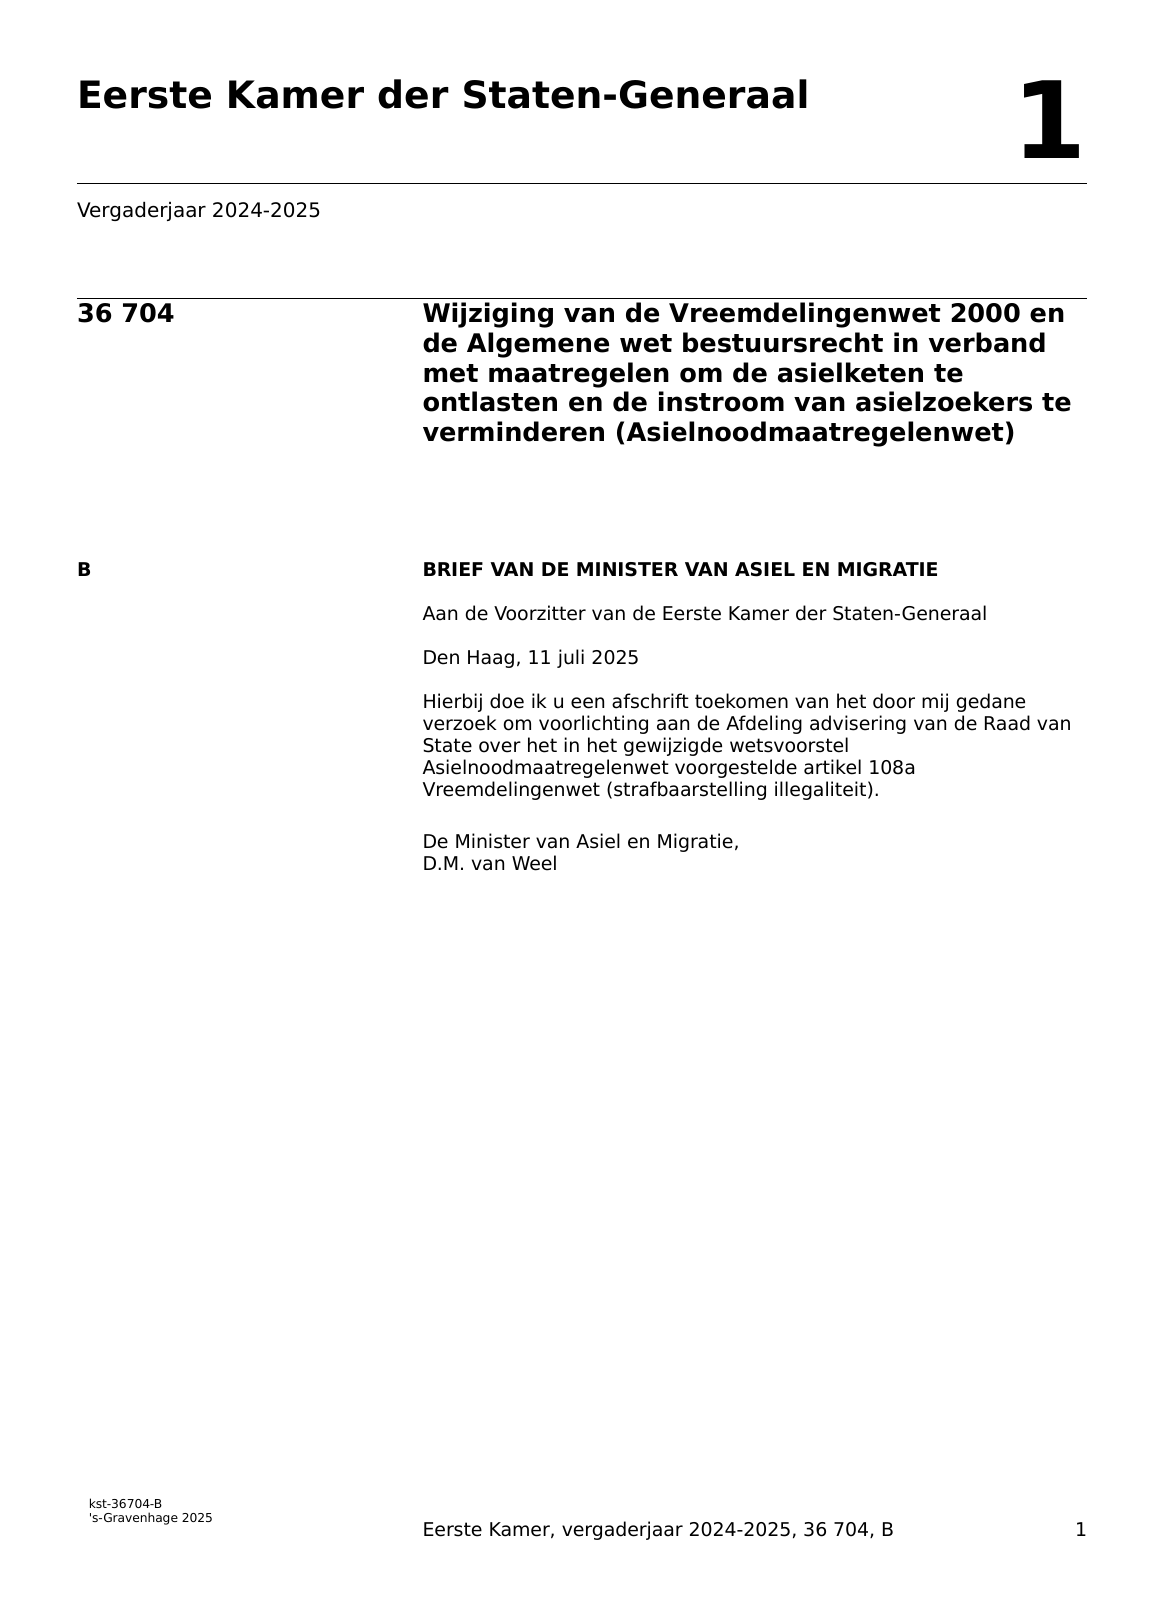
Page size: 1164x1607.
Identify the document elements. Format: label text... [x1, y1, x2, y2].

text Den Haag, 11 juli 2025 [422, 647, 1087, 669]
text kst-36704-B [88, 1497, 323, 1511]
table_header Eerste Kamer der Staten-Generaal [77, 59, 886, 183]
text De Minister van Asiel en Migratie, D.M. van Weel [422, 831, 1087, 875]
table_header 1 [886, 59, 1087, 183]
text Aan de Voorzitter van de Eerste Kamer der Staten-Generaal [422, 603, 1087, 624]
subtitle 36 704 Wijziging van de Vreemdelingenwet 2000 en de Algemene wet bestuursrecht in verband met maatregelen om de asielketen te ontlasten en de instroom van asielzoekers te verminderen (Asielnoodmaatregelenwet) [77, 299, 1087, 447]
text 's-Gravenhage 2025 [88, 1511, 323, 1525]
subtitle B BRIEF VAN DE MINISTER VAN ASIEL EN MIGRATIE [77, 558, 1087, 580]
text Hierbij doe ik u een afschrift toekomen van het door mij gedane verzoek om voorlichting aan de Afdeling advisering van de Raad van State over het in het gewijzigde wetsvoorstel Asielnoodmaatregelenwet voorgestelde artikel 108a Vreemdelingenwet (strafbaarstelling illegaliteit). [422, 691, 1087, 801]
table_cell Vergaderjaar 2024-2025 [77, 184, 1087, 298]
